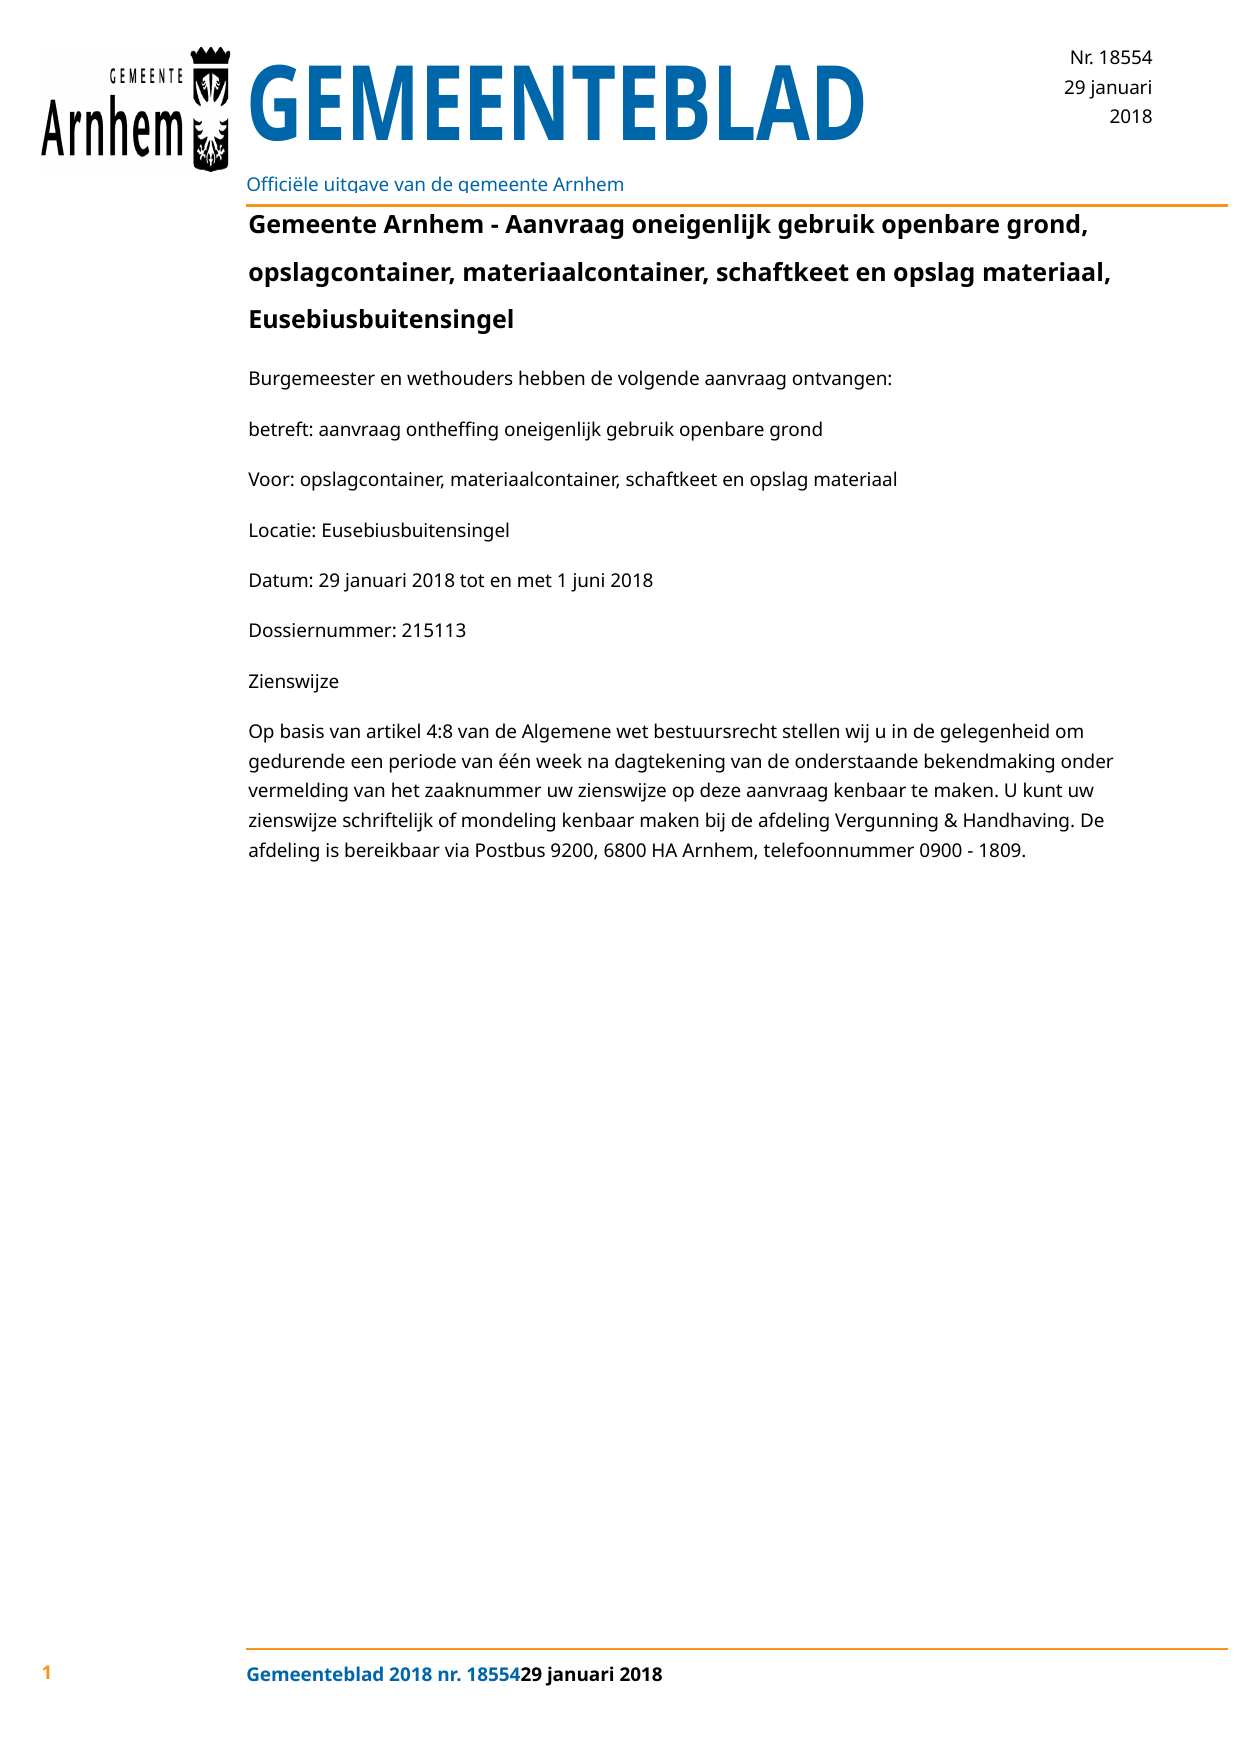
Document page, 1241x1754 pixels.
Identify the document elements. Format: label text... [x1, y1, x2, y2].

text Datum: 29 januari 2018 tot en met 1 juni 2018 [248, 567, 1152, 593]
text Dossiernummer: 215113 [248, 618, 1152, 643]
text Gemeente Arnhem - Aanvraag oneigenlijk gebruik openbare grond, opslagcontainer, materiaalcontainer, schaftkeet en opslag materiaal, Eusebiusbuitensingel [248, 207, 1152, 336]
text Voor: opslagcontainer, materiaalcontainer, schaftkeet en opslag materiaal [248, 466, 1152, 492]
text betreft: aanvraag ontheffing oneigenlijk gebruik openbare grond [248, 416, 1152, 442]
text Zienswijze [248, 668, 1152, 694]
picture [41, 47, 231, 172]
text Op basis van artikel 4:8 van de Algemene wet bestuursrecht stellen wij u in de gelegenheid om gedurende een periode van één week na dagtekening van de onderstaande bekendmaking onder vermelding van het zaaknummer uw zienswijze op deze aanvraag kenbaar te maken. U kunt uw zienswijze schriftelijk of mondeling kenbaar maken bij de afdeling Vergunning & Handhaving. De afdeling is bereikbaar via Postbus 9200, 6800 HA Arnhem, telefoonnummer 0900 - 1809. [248, 718, 1152, 862]
text Locatie: Eusebiusbuitensingel [248, 517, 1152, 542]
text Burgemeester en wethouders hebben de volgende aanvraag ontvangen: [248, 366, 1152, 391]
